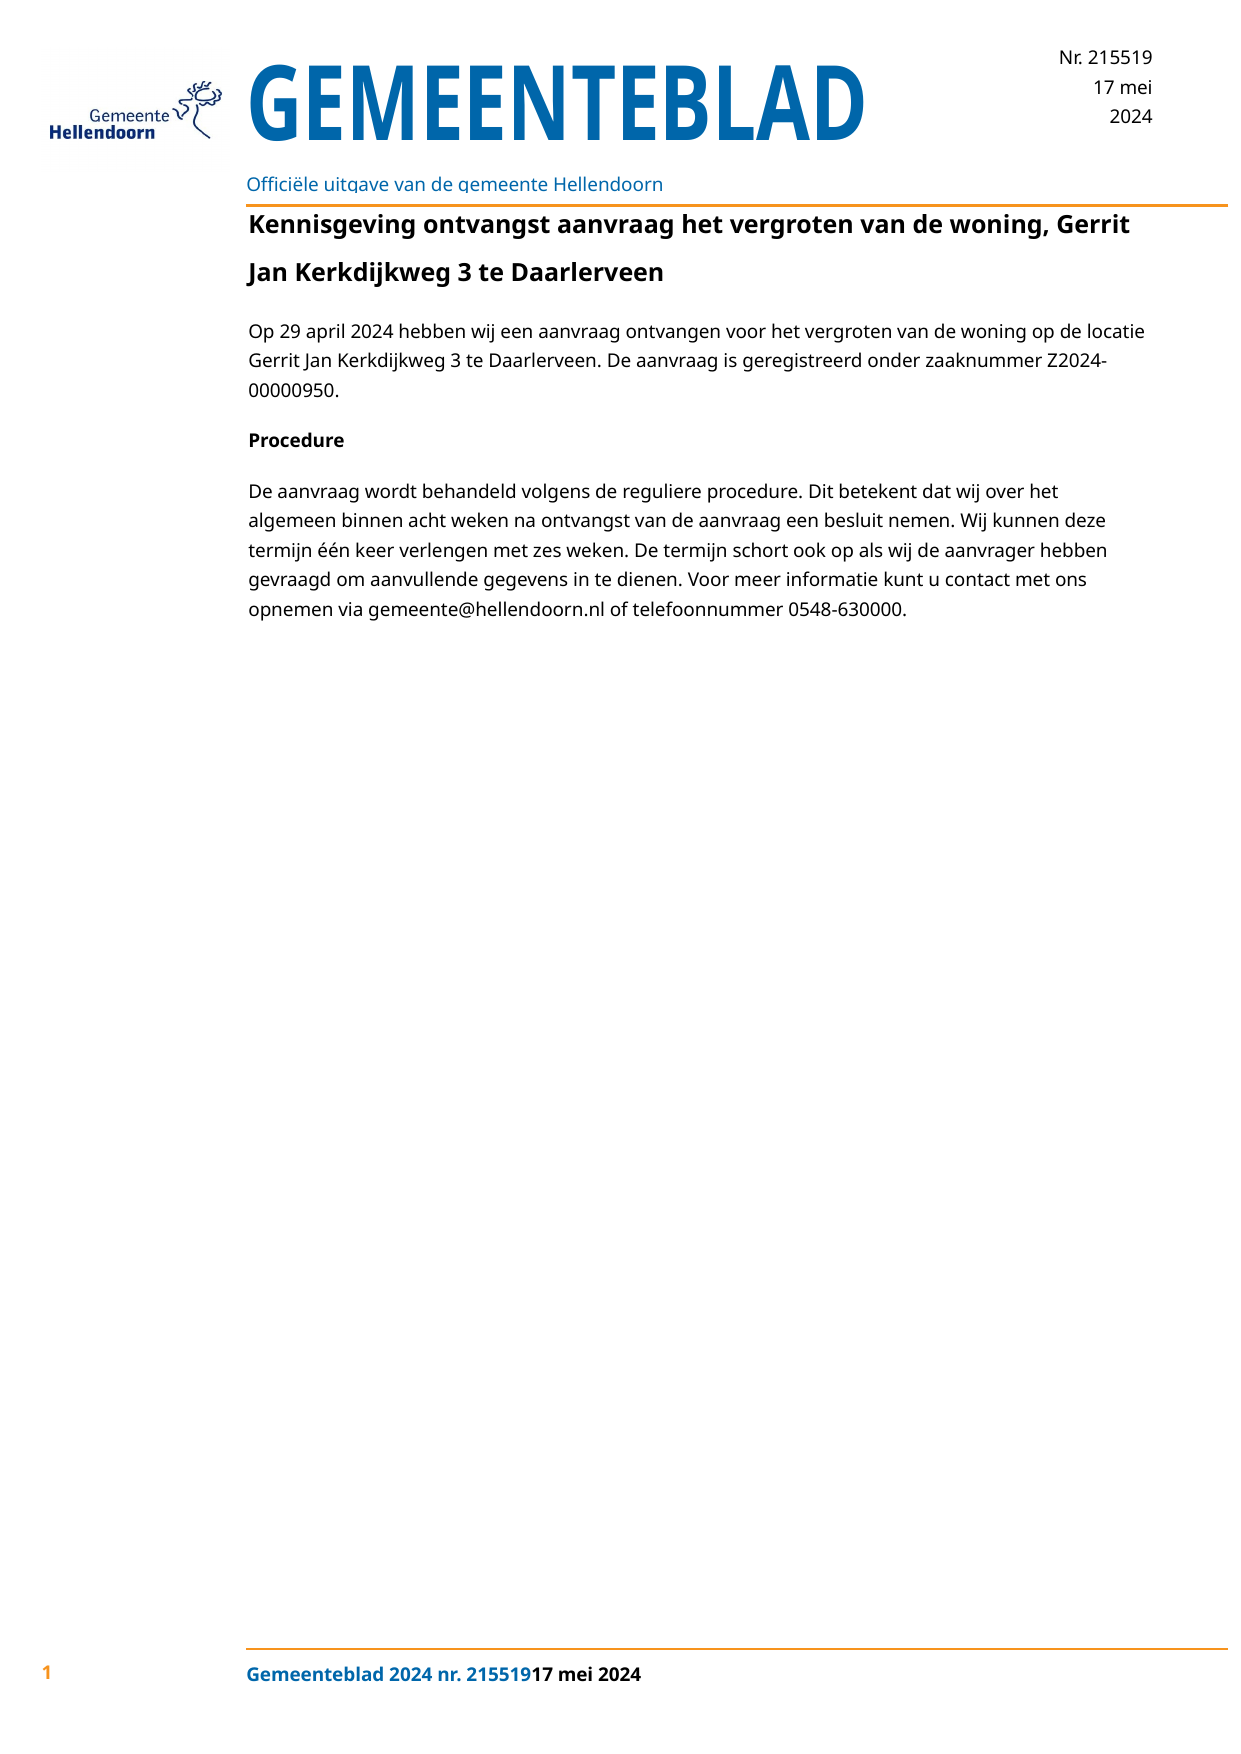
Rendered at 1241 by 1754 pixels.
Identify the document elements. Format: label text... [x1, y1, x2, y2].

text De aanvraag wordt behandeld volgens de reguliere procedure. Dit betekent dat wij over het algemeen binnen acht weken na ontvangst van de aanvraag een besluit nemen. Wij kunnen deze termijn één keer verlengen met zes weken. De termijn schort ook op als wij de aanvrager hebben gevraagd om aanvullende gegevens in te dienen. Voor meer informatie kunt u contact met ons opnemen via gemeente@hellendoorn.nl of telefoonnummer 0548-630000. [248, 478, 1152, 622]
text Op 29 april 2024 hebben wij een aanvraag ontvangen voor het vergroten van de woning op de locatie Gerrit Jan Kerkdijkweg 3 te Daarlerveen. De aanvraag is geregistreerd onder zaaknummer Z2024-00000950. [248, 318, 1152, 403]
text Procedure [248, 427, 1152, 453]
picture [41, 47, 231, 172]
text Kennisgeving ontvangst aanvraag het vergroten van de woning, Gerrit Jan Kerkdijkweg 3 te Daarlerveen [248, 207, 1152, 288]
